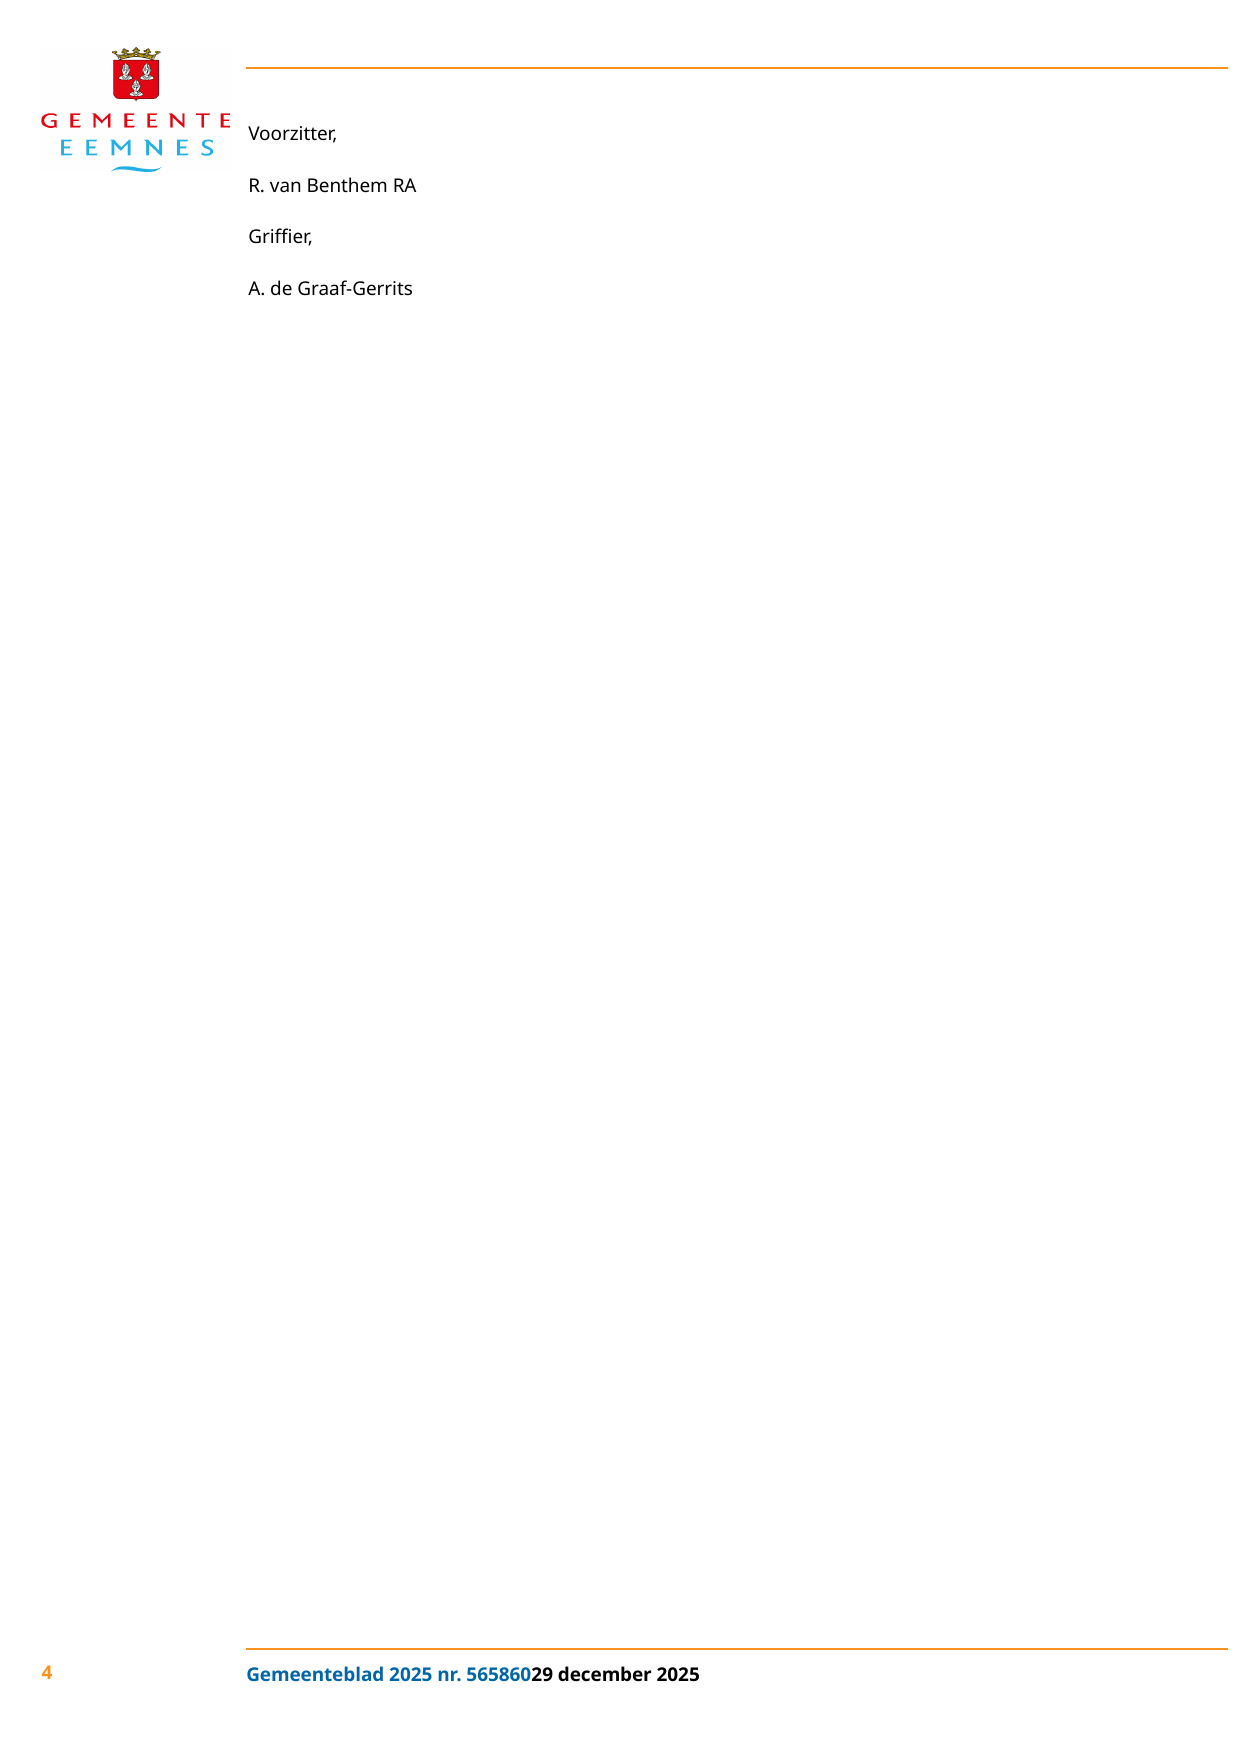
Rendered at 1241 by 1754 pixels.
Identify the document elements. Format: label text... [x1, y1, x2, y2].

text Voorzitter, [248, 121, 1152, 146]
text R. van Benthem RA [248, 172, 1152, 198]
picture [41, 47, 231, 172]
text A. de Graaf-Gerrits [248, 275, 1152, 301]
text Griffier, [248, 223, 1152, 249]
